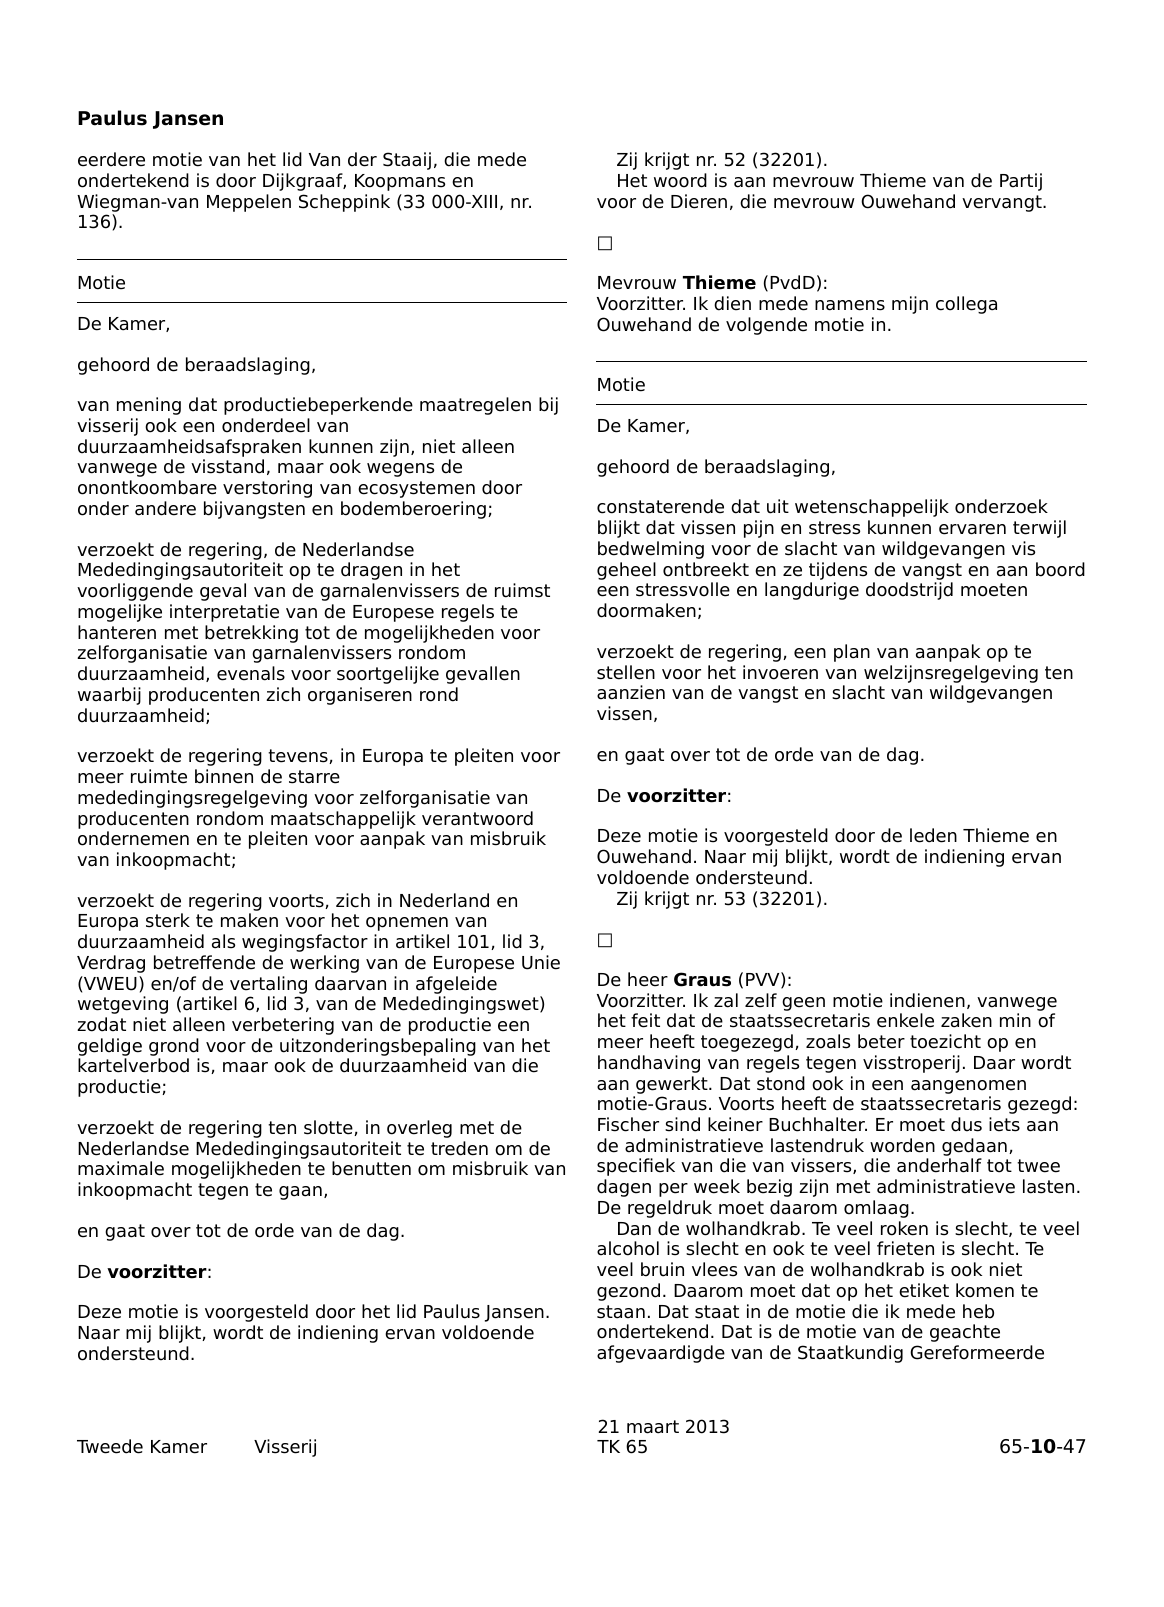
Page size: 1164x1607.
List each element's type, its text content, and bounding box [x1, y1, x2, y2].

text De Kamer, [77, 314, 567, 334]
text gehoord de beraadslaging, [596, 457, 1087, 477]
text van mening dat productiebeperkende maatregelen bij visserij ook een onderdeel van duurzaamheidsafspraken kunnen zijn, niet alleen vanwege de visstand, maar ook wegens de onontkoombare verstoring van ecosystemen door onder andere bijvangsten en bodemberoering; [77, 395, 567, 519]
text verzoekt de regering, een plan van aanpak op te stellen voor het invoeren van welzijnsregelgeving ten aanzien van de vangst en slacht van wildgevangen vissen, [596, 642, 1087, 725]
text eerdere motie van het lid Van der Staaij, die mede ondertekend is door Dijkgraaf, Koopmans en Wiegman-van Meppelen Scheppink (33 000-XIII, nr. 136). [77, 150, 567, 233]
text verzoekt de regering, de Nederlandse Mededingingsautoriteit op te dragen in het voorliggende geval van de garnalenvissers de ruimst mogelijke interpretatie van de Europese regels te hanteren met betrekking tot de mogelijkheden voor zelforganisatie van garnalenvissers rondom duurzaamheid, evenals voor soortgelijke gevallen waarbij producenten zich organiseren rond duurzaamheid; [77, 539, 567, 726]
text verzoekt de regering ten slotte, in overleg met de Nederlandse Mededingingsautoriteit te treden om de maximale mogelijkheden te benutten om misbruik van inkoopmacht tegen te gaan, [77, 1118, 567, 1201]
text Dan de wolhandkrab. Te veel roken is slecht, te veel alcohol is slecht en ook te veel frieten is slecht. Te veel bruin vlees van de wolhandkrab is ook niet gezond. Daarom moet dat op het etiket komen te staan. Dat staat in de motie die ik mede heb ondertekend. Dat is de motie van de geachte afgevaardigde van de Staatkundig Gereformeerde [596, 1218, 1087, 1364]
text en gaat over tot de orde van de dag. [596, 745, 1087, 765]
text □ [596, 232, 1087, 253]
text De voorzitter: [77, 1261, 567, 1282]
text Zij krijgt nr. 53 (32201). [596, 888, 1087, 909]
text gehoord de beraadslaging, [77, 354, 567, 375]
text Deze motie is voorgesteld door de leden Thieme en Ouwehand. Naar mij blijkt, wordt de indiening ervan voldoende ondersteund. [596, 826, 1087, 888]
text Mevrouw Thieme (PvdD): [596, 273, 1087, 294]
text Het woord is aan mevrouw Thieme van de Partij voor de Dieren, die mevrouw Ouwehand vervangt. [596, 171, 1087, 212]
text Voorzitter. Ik dien mede namens mijn collega Ouwehand de volgende motie in. [596, 294, 1087, 335]
text constaterende dat uit wetenschappelijk onderzoek blijkt dat vissen pijn en stress kunnen ervaren terwijl bedwelming voor de slacht van wildgevangen vis geheel ontbreekt en ze tijdens de vangst en aan boord een stressvolle en langdurige doodstrijd moeten doormaken; [596, 497, 1087, 622]
text Zij krijgt nr. 52 (32201). [596, 150, 1087, 171]
text en gaat over tot de orde van de dag. [77, 1221, 567, 1241]
text Voorzitter. Ik zal zelf geen motie indienen, vanwege het feit dat de staatssecretaris enkele zaken min of meer heeft toegezegd, zoals beter toezicht op en handhaving van regels tegen visstroperij. Daar wordt aan gewerkt. Dat stond ook in een aangenomen motie-Graus. Voorts heeft de staatssecretaris gezegd: Fischer sind keiner Buchhalter. Er moet dus iets aan de administratieve lastendruk worden gedaan, specifiek van die van vissers, die anderhalf tot twee dagen per week bezig zijn met administratieve lasten. De regeldruk moet daarom omlaag. [596, 991, 1087, 1218]
text verzoekt de regering voorts, zich in Nederland en Europa sterk te maken voor het opnemen van duurzaamheid als wegingsfactor in artikel 101, lid 3, Verdrag betreffende de werking van de Europese Unie (VWEU) en/of de vertaling daarvan in afgeleide wetgeving (artikel 6, lid 3, van de Mededingingswet) zodat niet alleen verbetering van de productie een geldige grond voor de uitzonderingsbepaling van het kartelverbod is, maar ook de duurzaamheid van die productie; [77, 891, 567, 1098]
text De voorzitter: [596, 785, 1087, 806]
text Motie [77, 273, 567, 294]
text De heer Graus (PVV): [596, 970, 1087, 991]
text verzoekt de regering tevens, in Europa te pleiten voor meer ruimte binnen de starre mededingingsregelgeving voor zelforganisatie van producenten rondom maatschappelijk verantwoord ondernemen en te pleiten voor aanpak van misbruik van inkoopmacht; [77, 746, 567, 871]
text Motie [596, 375, 1087, 396]
text Deze motie is voorgesteld door het lid Paulus Jansen. Naar mij blijkt, wordt de indiening ervan voldoende ondersteund. [77, 1302, 567, 1364]
text □ [596, 929, 1087, 950]
text De Kamer, [596, 416, 1087, 437]
